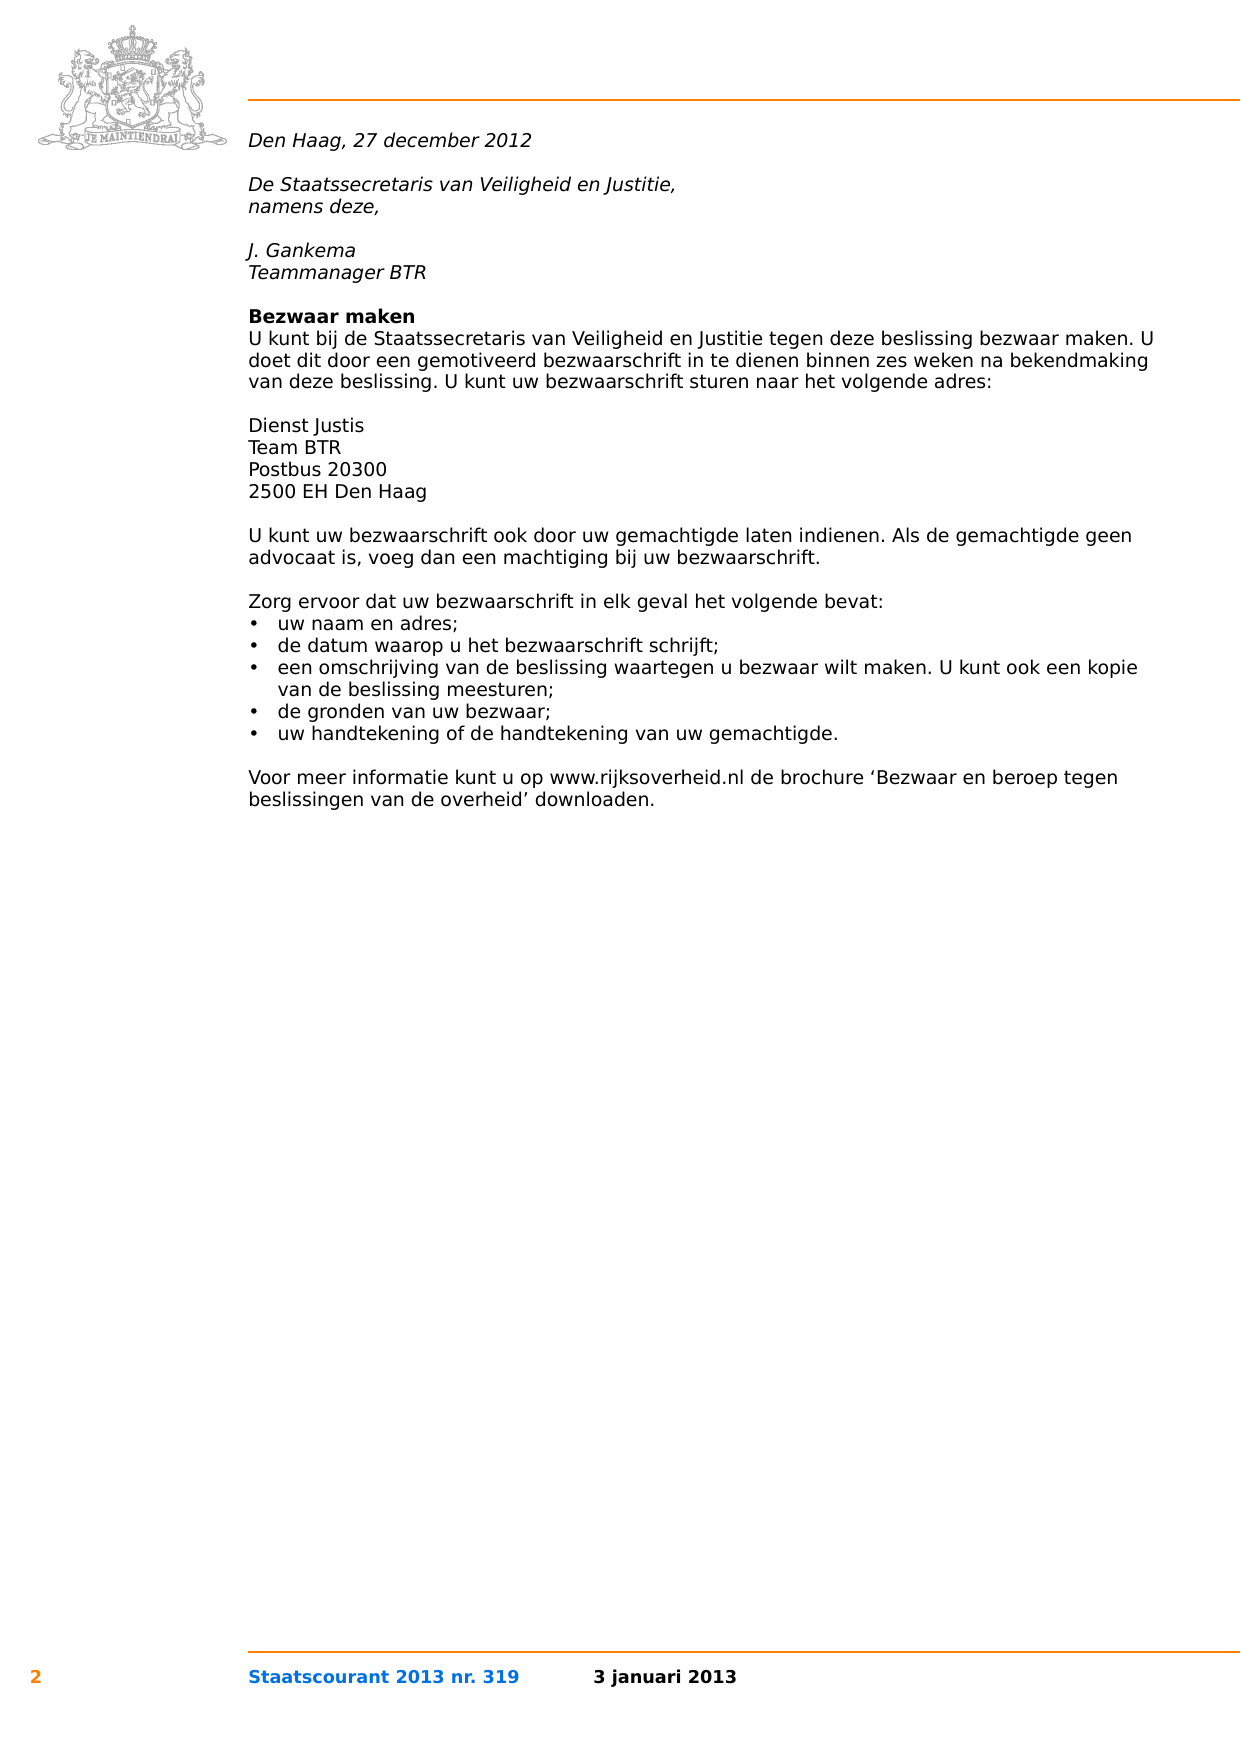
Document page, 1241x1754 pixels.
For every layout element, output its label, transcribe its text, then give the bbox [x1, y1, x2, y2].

text Bezwaar maken [248, 306, 1163, 327]
text De Staatssecretaris van Veiligheid en Justitie, namens deze, J. Gankema Teammanager BTR [248, 174, 1163, 284]
text U kunt uw bezwaarschrift ook door uw gemachtigde laten indienen. Als de gemachtigde geen advocaat is, voeg dan een machtiging bij uw bezwaarschrift. [248, 525, 1163, 569]
text Zorg ervoor dat uw bezwaarschrift in elk geval het volgende bevat: [248, 591, 1163, 613]
text • een omschrijving van de beslissing waartegen u bezwaar wilt maken. U kunt ook een kopie van de beslissing meesturen; [248, 657, 1163, 701]
text Voor meer informatie kunt u op www.rijksoverheid.nl de brochure ‘Bezwaar en beroep tegen beslissingen van de overheid’ downloaden. [248, 767, 1163, 811]
picture [38, 25, 227, 150]
text Den Haag, 27 december 2012 [248, 130, 1163, 152]
text • de gronden van uw bezwaar; [248, 701, 1163, 723]
text Postbus 20300 [248, 459, 1163, 481]
text U kunt bij de Staatssecretaris van Veiligheid en Justitie tegen deze beslissing bezwaar maken. U doet dit door een gemotiveerd bezwaarschrift in te dienen binnen zes weken na bekendmaking van deze beslissing. U kunt uw bezwaarschrift sturen naar het volgende adres: [248, 327, 1163, 393]
text Team BTR [248, 437, 1163, 459]
text 2500 EH Den Haag [248, 481, 1163, 503]
text • uw handtekening of de handtekening van uw gemachtigde. [248, 723, 1163, 745]
text • de datum waarop u het bezwaarschrift schrijft; [248, 635, 1163, 657]
text • uw naam en adres; [248, 613, 1163, 635]
text Dienst Justis [248, 415, 1163, 437]
